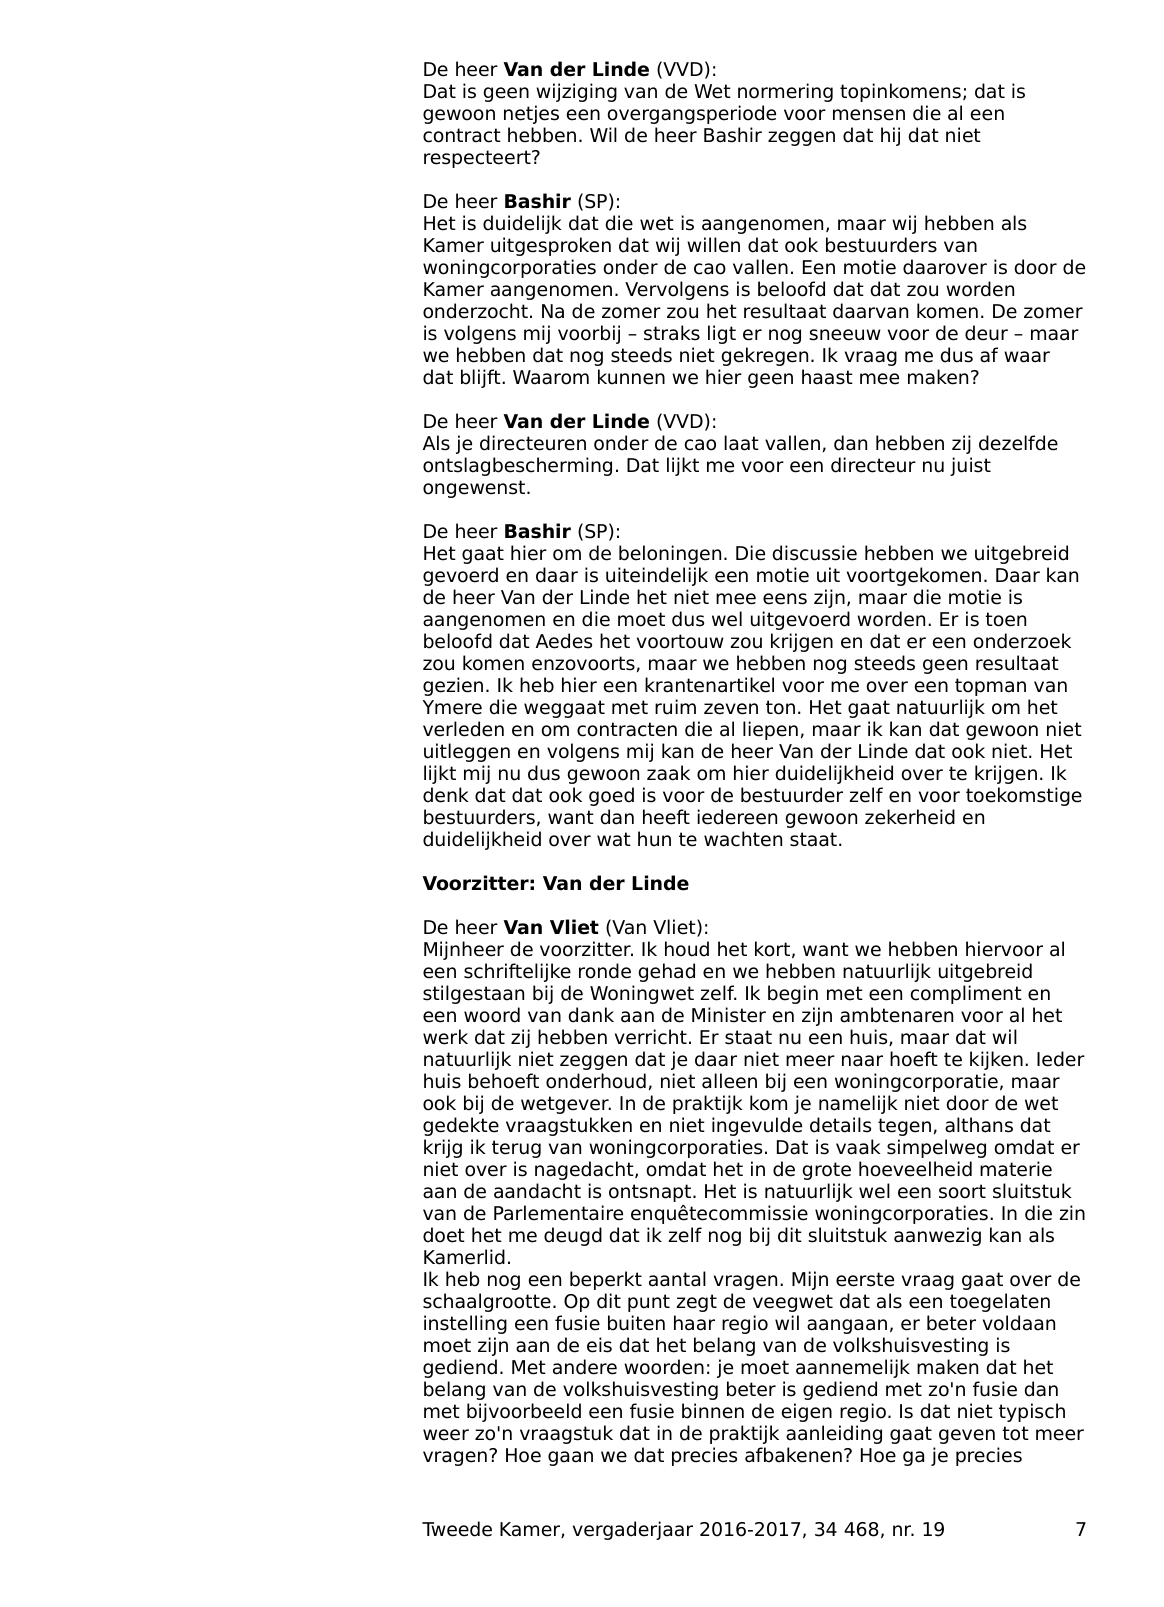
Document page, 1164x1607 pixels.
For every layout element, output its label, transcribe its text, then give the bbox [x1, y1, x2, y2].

text Dat is geen wijziging van de Wet normering topinkomens; dat is gewoon netjes een overgangsperiode voor mensen die al een contract hebben. Wil de heer Bashir zeggen dat hij dat niet respecteert? [422, 81, 1087, 169]
text Mijnheer de voorzitter. Ik houd het kort, want we hebben hiervoor al een schriftelijke ronde gehad en we hebben natuurlijk uitgebreid stilgestaan bij de Woningwet zelf. Ik begin met een compliment en een woord van dank aan de Minister en zijn ambtenaren voor al het werk dat zij hebben verricht. Er staat nu een huis, maar dat wil natuurlijk niet zeggen dat je daar niet meer naar hoeft te kijken. Ieder huis behoeft onderhoud, niet alleen bij een woningcorporatie, maar ook bij de wetgever. In de praktijk kom je namelijk niet door de wet gedekte vraagstukken en niet ingevulde details tegen, althans dat krijg ik terug van woningcorporaties. Dat is vaak simpelweg omdat er niet over is nagedacht, omdat het in de grote hoeveelheid materie aan de aandacht is ontsnapt. Het is natuurlijk wel een soort sluitstuk van de Parlementaire enquêtecommissie woningcorporaties. In die zin doet het me deugd dat ik zelf nog bij dit sluitstuk aanwezig kan als Kamerlid. [422, 939, 1087, 1269]
text De heer Van der Linde (VVD): [422, 411, 1087, 433]
text Het gaat hier om de beloningen. Die discussie hebben we uitgebreid gevoerd en daar is uiteindelijk een motie uit voortgekomen. Daar kan de heer Van der Linde het niet mee eens zijn, maar die motie is aangenomen en die moet dus wel uitgevoerd worden. Er is toen beloofd dat Aedes het voortouw zou krijgen en dat er een onderzoek zou komen enzovoorts, maar we hebben nog steeds geen resultaat gezien. Ik heb hier een krantenartikel voor me over een topman van Ymere die weggaat met ruim zeven ton. Het gaat natuurlijk om het verleden en om contracten die al liepen, maar ik kan dat gewoon niet uitleggen en volgens mij kan de heer Van der Linde dat ook niet. Het lijkt mij nu dus gewoon zaak om hier duidelijkheid over te krijgen. Ik denk dat dat ook goed is voor de bestuurder zelf en voor toekomstige bestuurders, want dan heeft iedereen gewoon zekerheid en duidelijkheid over wat hun te wachten staat. [422, 543, 1087, 851]
subtitle Voorzitter: Van der Linde [422, 873, 1087, 895]
text De heer Van der Linde (VVD): [422, 59, 1087, 81]
text De heer Bashir (SP): [422, 521, 1087, 543]
text Ik heb nog een beperkt aantal vragen. Mijn eerste vraag gaat over de schaalgrootte. Op dit punt zegt de veegwet dat als een toegelaten instelling een fusie buiten haar regio wil aangaan, er beter voldaan moet zijn aan de eis dat het belang van de volkshuisvesting is gediend. Met andere woorden: je moet aannemelijk maken dat het belang van de volkshuisvesting beter is gediend met zo'n fusie dan met bijvoorbeeld een fusie binnen de eigen regio. Is dat niet typisch weer zo'n vraagstuk dat in de praktijk aanleiding gaat geven tot meer vragen? Hoe gaan we dat precies afbakenen? Hoe ga je precies [422, 1269, 1087, 1467]
text De heer Bashir (SP): [422, 191, 1087, 213]
text Het is duidelijk dat die wet is aangenomen, maar wij hebben als Kamer uitgesproken dat wij willen dat ook bestuurders van woningcorporaties onder de cao vallen. Een motie daarover is door de Kamer aangenomen. Vervolgens is beloofd dat dat zou worden onderzocht. Na de zomer zou het resultaat daarvan komen. De zomer is volgens mij voorbij – straks ligt er nog sneeuw voor de deur – maar we hebben dat nog steeds niet gekregen. Ik vraag me dus af waar dat blijft. Waarom kunnen we hier geen haast mee maken? [422, 213, 1087, 389]
text De heer Van Vliet (Van Vliet): [422, 917, 1087, 939]
text Als je directeuren onder de cao laat vallen, dan hebben zij dezelfde ontslagbescherming. Dat lijkt me voor een directeur nu juist ongewenst. [422, 433, 1087, 499]
